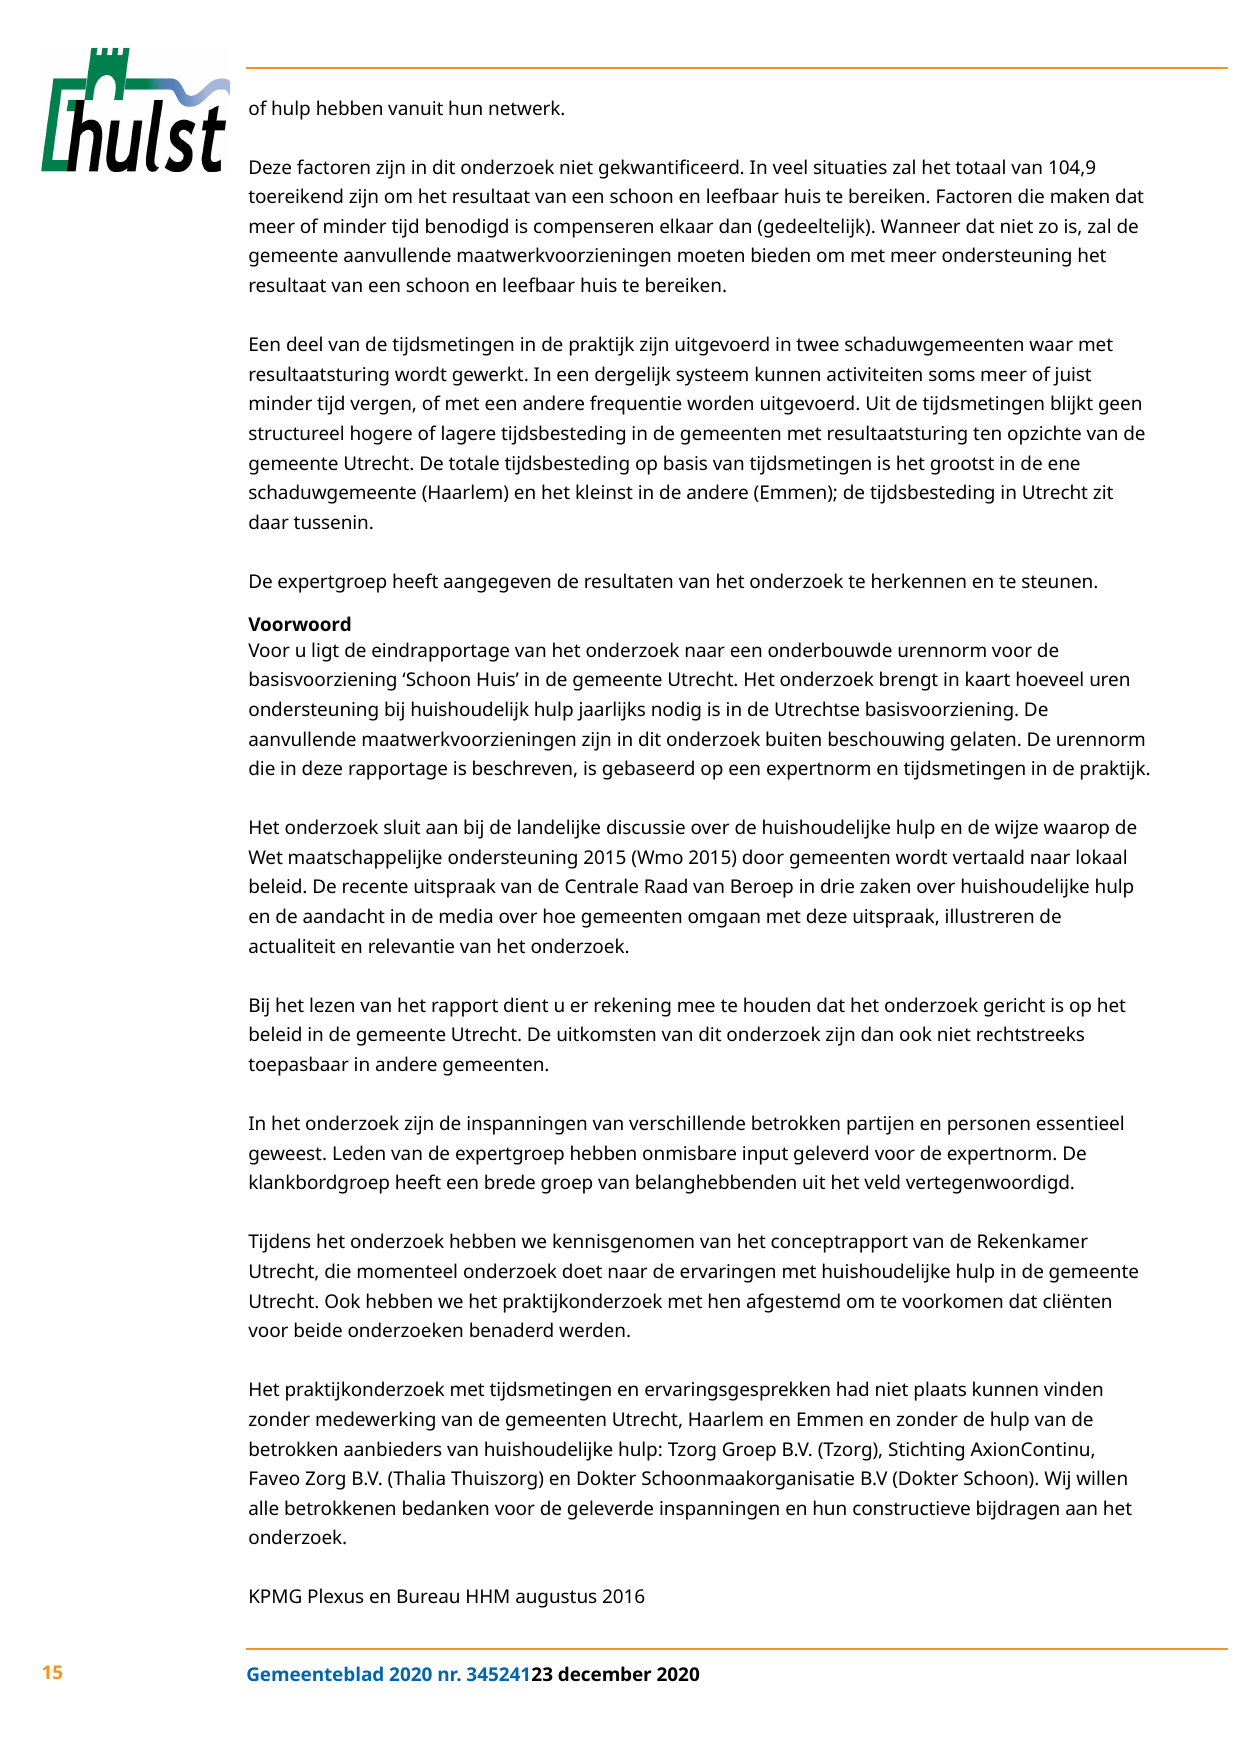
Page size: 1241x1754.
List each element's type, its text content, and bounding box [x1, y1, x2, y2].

text In het onderzoek zijn de inspanningen van verschillende betrokken partijen en personen essentieel geweest. Leden van de expertgroep hebben onmisbare input geleverd voor de expertnorm. De klankbordgroep heeft een brede groep van belanghebbenden uit het veld vertegenwoordigd. [248, 1110, 1152, 1195]
text Tijdens het onderzoek hebben we kennisgenomen van het conceptrapport van de Rekenkamer Utrecht, die momenteel onderzoek doet naar de ervaringen met huishoudelijke hulp in de gemeente Utrecht. Ook hebben we het praktijkonderzoek met hen afgestemd om te voorkomen dat cliënten voor beide onderzoeken benaderd werden. [248, 1229, 1152, 1343]
text of hulp hebben vanuit hun netwerk. [248, 95, 1152, 121]
text Een deel van de tijdsmetingen in de praktijk zijn uitgevoerd in twee schaduwgemeenten waar met resultaatsturing wordt gewerkt. In een dergelijk systeem kunnen activiteiten soms meer of juist minder tijd vergen, of met een andere frequentie worden uitgevoerd. Uit de tijdsmetingen blijkt geen structureel hogere of lagere tijdsbesteding in de gemeenten met resultaatsturing ten opzichte van de gemeente Utrecht. De totale tijdsbesteding op basis van tijdsmetingen is het grootst in de ene schaduwgemeente (Haarlem) en het kleinst in de andere (Emmen); de tijdsbesteding in Utrecht zit daar tussenin. [248, 331, 1152, 535]
text Voor u ligt de eindrapportage van het onderzoek naar een onderbouwde urennorm voor de basisvoorziening ‘Schoon Huis’ in de gemeente Utrecht. Het onderzoek brengt in kaart hoeveel uren ondersteuning bij huishoudelijk hulp jaarlijks nodig is in de Utrechtse basisvoorziening. De aanvullende maatwerkvoorzieningen zijn in dit onderzoek buiten beschouwing gelaten. De urennorm die in deze rapportage is beschreven, is gebaseerd op een expertnorm en tijdsmetingen in de praktijk. [248, 637, 1152, 781]
text Het onderzoek sluit aan bij de landelijke discussie over de huishoudelijke hulp en de wijze waarop de Wet maatschappelijke ondersteuning 2015 (Wmo 2015) door gemeenten wordt vertaald naar lokaal beleid. De recente uitspraak van de Centrale Raad van Beroep in drie zaken over huishoudelijke hulp en de aandacht in de media over hoe gemeenten omgaan met deze uitspraak, illustreren de actualiteit en relevantie van het onderzoek. [248, 814, 1152, 958]
text De expertgroep heeft aangegeven de resultaten van het onderzoek te herkennen en te steunen. [248, 568, 1152, 594]
text Deze factoren zijn in dit onderzoek niet gekwantificeerd. In veel situaties zal het totaal van 104,9 toereikend zijn om het resultaat van een schoon en leefbaar huis te bereiken. Factoren die maken dat meer of minder tijd benodigd is compenseren elkaar dan (gedeeltelijk). Wanneer dat niet zo is, zal de gemeente aanvullende maatwerkvoorzieningen moeten bieden om met meer ondersteuning het resultaat van een schoon en leefbaar huis te bereiken. [248, 154, 1152, 298]
picture [41, 47, 231, 172]
text KPMG Plexus en Bureau HHM augustus 2016 [248, 1584, 1152, 1609]
text Bij het lezen van het rapport dient u er rekening mee te houden dat het onderzoek gericht is op het beleid in de gemeente Utrecht. De uitkomsten van dit onderzoek zijn dan ook niet rechtstreeks toepasbaar in andere gemeenten. [248, 992, 1152, 1077]
text Het praktijkonderzoek met tijdsmetingen en ervaringsgesprekken had niet plaats kunnen vinden zonder medewerking van de gemeenten Utrecht, Haarlem en Emmen en zonder de hulp van de betrokken aanbieders van huishoudelijke hulp: Tzorg Groep B.V. (Tzorg), Stichting AxionContinu, Faveo Zorg B.V. (Thalia Thuiszorg) en Dokter Schoonmaakorganisatie B.V (Dokter Schoon). Wij willen alle betrokkenen bedanken voor de geleverde inspanningen en hun constructieve bijdragen aan het onderzoek. [248, 1377, 1152, 1550]
text Voorwoord [248, 611, 1152, 637]
